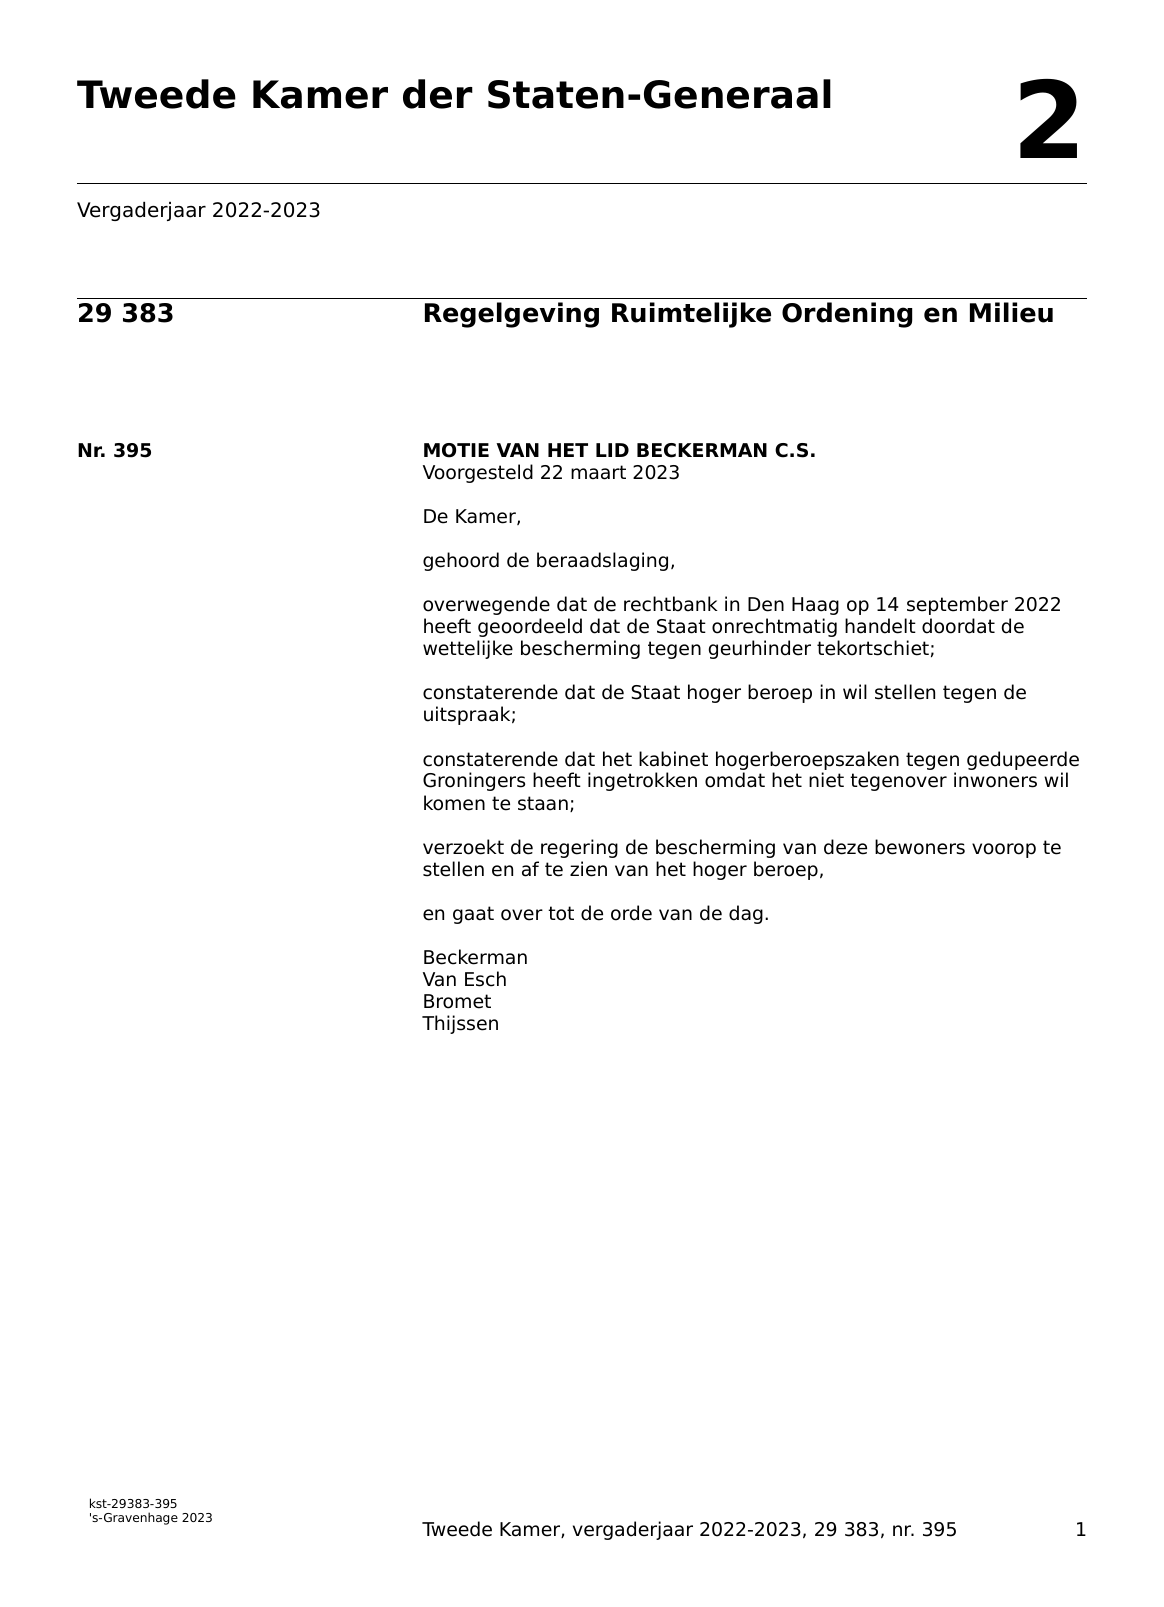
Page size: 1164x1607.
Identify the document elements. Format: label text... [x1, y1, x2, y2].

text constaterende dat de Staat hoger beroep in wil stellen tegen de uitspraak; [422, 682, 1087, 726]
table_header Tweede Kamer der Staten-Generaal [77, 59, 886, 183]
text Bromet [422, 991, 1087, 1013]
text 's-Gravenhage 2023 [88, 1511, 323, 1525]
text De Kamer, [422, 506, 1087, 528]
text verzoekt de regering de bescherming van deze bewoners voorop te stellen en af te zien van het hoger beroep, [422, 837, 1087, 881]
subtitle 29 383 Regelgeving Ruimtelijke Ordening en Milieu [77, 299, 1087, 329]
text Beckerman [422, 947, 1087, 969]
table_header 2 [886, 59, 1087, 183]
text constaterende dat het kabinet hogerberoepszaken tegen gedupeerde Groningers heeft ingetrokken omdat het niet tegenover inwoners wil komen te staan; [422, 748, 1087, 814]
text en gaat over tot de orde van de dag. [422, 903, 1087, 925]
text gehoord de beraadslaging, [422, 550, 1087, 572]
subtitle Nr. 395 MOTIE VAN HET LID BECKERMAN C.S. [77, 440, 1087, 462]
table_cell Vergaderjaar 2022-2023 [77, 184, 1087, 298]
text kst-29383-395 [88, 1497, 323, 1511]
text overwegende dat de rechtbank in Den Haag op 14 september 2022 heeft geoordeeld dat de Staat onrechtmatig handelt doordat de wettelijke bescherming tegen geurhinder tekortschiet; [422, 594, 1087, 660]
text Thijssen [422, 1013, 1087, 1035]
text Van Esch [422, 969, 1087, 991]
text Voorgesteld 22 maart 2023 [422, 462, 1087, 484]
